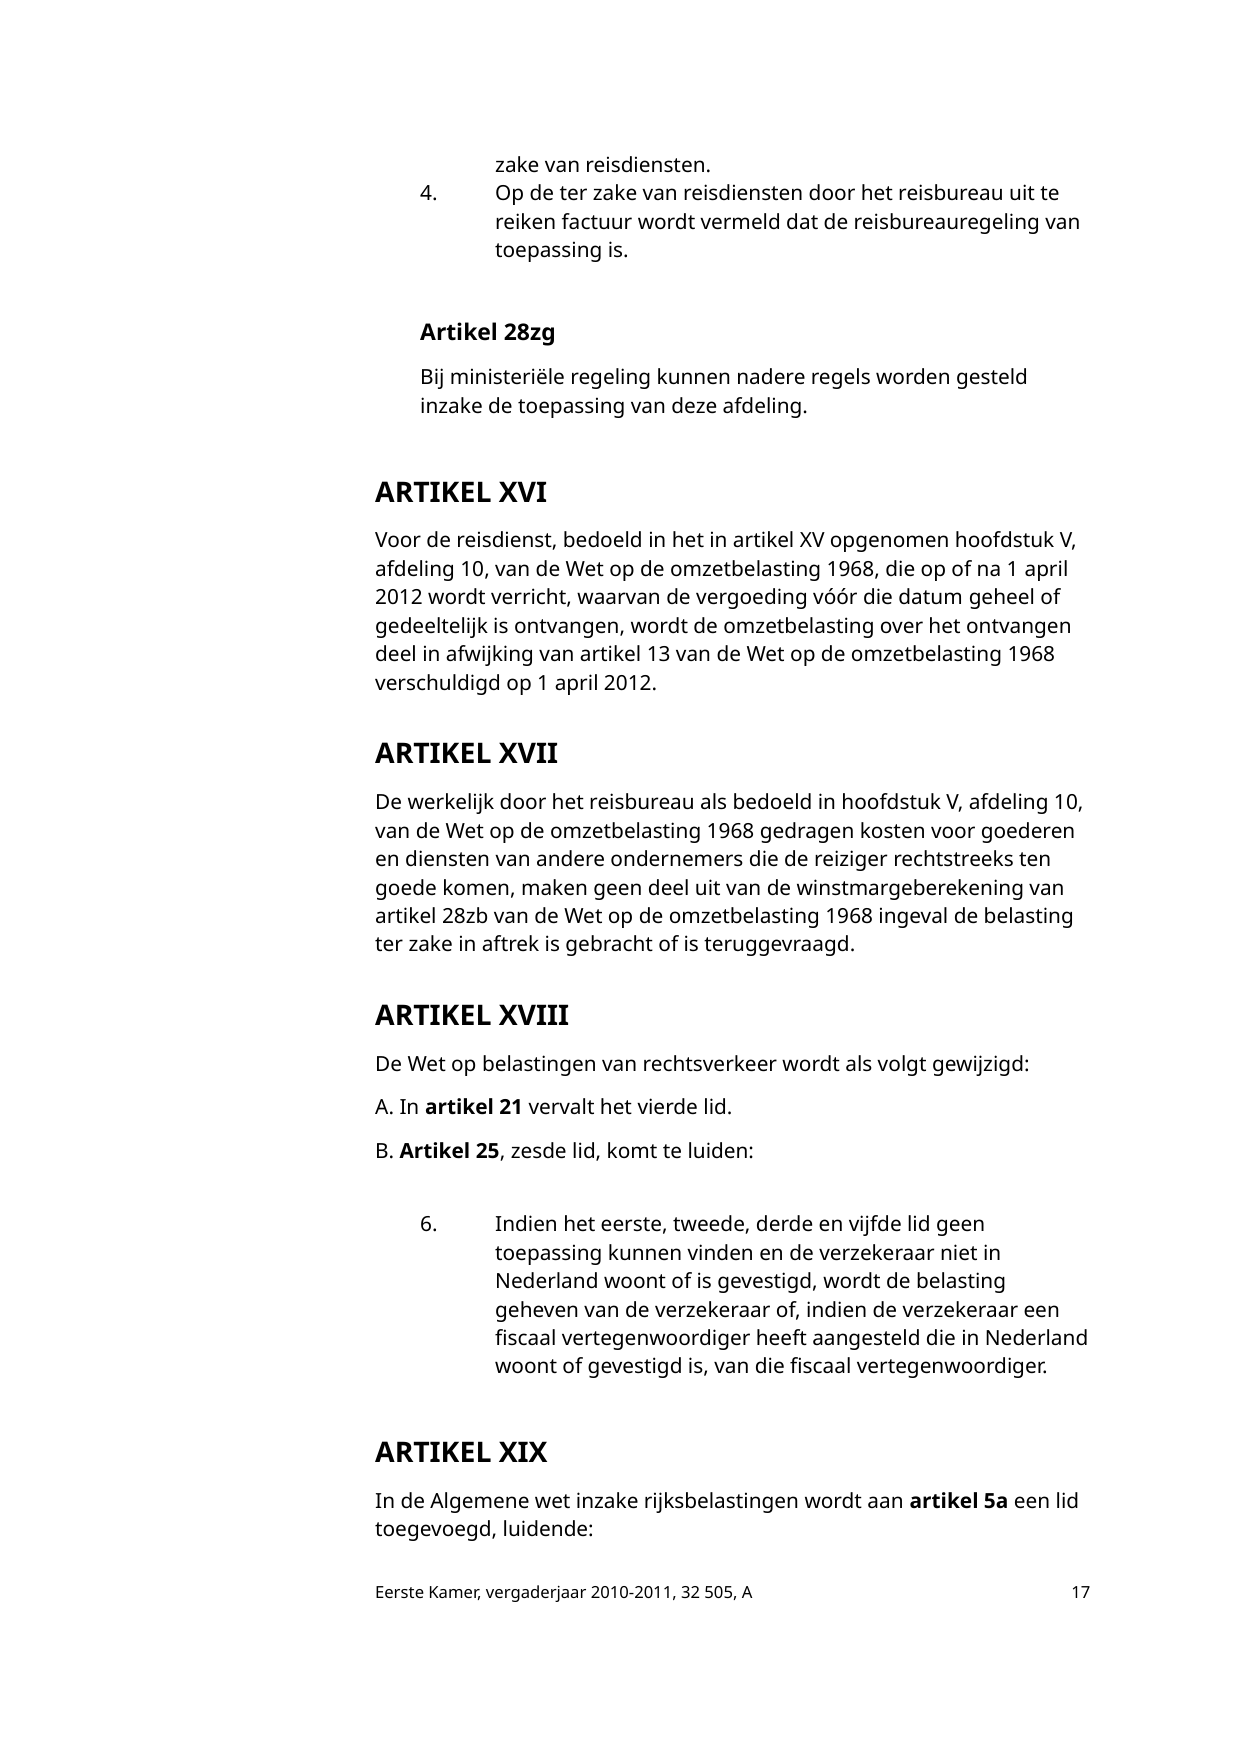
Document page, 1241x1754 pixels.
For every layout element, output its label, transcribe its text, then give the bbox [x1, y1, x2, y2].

subtitle ARTIKEL XVI [375, 472, 1090, 511]
text B. Artikel 25, zesde lid, komt te luiden: [375, 1136, 1090, 1164]
text Bij ministeriële regeling kunnen nadere regels worden gesteld inzake de toepassing van deze afdeling. [420, 362, 1090, 419]
list zake van reisdiensten. [420, 150, 1090, 178]
list Op de ter zake van reisdiensten door het reisbureau uit te reiken factuur wordt vermeld dat de reisbureauregeling van toepassing is. [420, 178, 1090, 264]
text In de Algemene wet inzake rijksbelastingen wordt aan artikel 5a een lid toegevoegd, luidende: [375, 1486, 1090, 1543]
text Voor de reisdienst, bedoeld in het in artikel XV opgenomen hoofdstuk V, afdeling 10, van de Wet op de omzetbelasting 1968, die op of na 1 april 2012 wordt verricht, waarvan de vergoeding vóór die datum geheel of gedeeltelijk is ontvangen, wordt de omzetbelasting over het ontvangen deel in afwijking van artikel 13 van de Wet op de omzetbelasting 1968 verschuldigd op 1 april 2012. [375, 526, 1090, 696]
text De Wet op belastingen van rechtsverkeer wordt als volgt gewijzigd: [375, 1049, 1090, 1077]
subtitle ARTIKEL XVII [375, 734, 1090, 772]
text De werkelijk door het reisbureau als bedoeld in hoofdstuk V, afdeling 10, van de Wet op de omzetbelasting 1968 gedragen kosten voor goederen en diensten van andere ondernemers die de reiziger rechtstreeks ten goede komen, maken geen deel uit van de winstmargeberekening van artikel 28zb van de Wet op de omzetbelasting 1968 ingeval de belasting ter zake in aftrek is gebracht of is teruggevraagd. [375, 787, 1090, 958]
subtitle ARTIKEL XVIII [375, 995, 1090, 1034]
subtitle Artikel 28zg [420, 316, 1090, 347]
list Indien het eerste, tweede, derde en vijfde lid geen toepassing kunnen vinden en de verzekeraar niet in Nederland woont of is gevestigd, wordt de belasting geheven van de verzekeraar of, indien de verzekeraar een fiscaal vertegenwoordiger heeft aangesteld die in Nederland woont of gevestigd is, van die fiscaal vertegenwoordiger. [420, 1209, 1090, 1380]
subtitle ARTIKEL XIX [375, 1432, 1090, 1471]
text A. In artikel 21 vervalt het vierde lid. [375, 1092, 1090, 1121]
